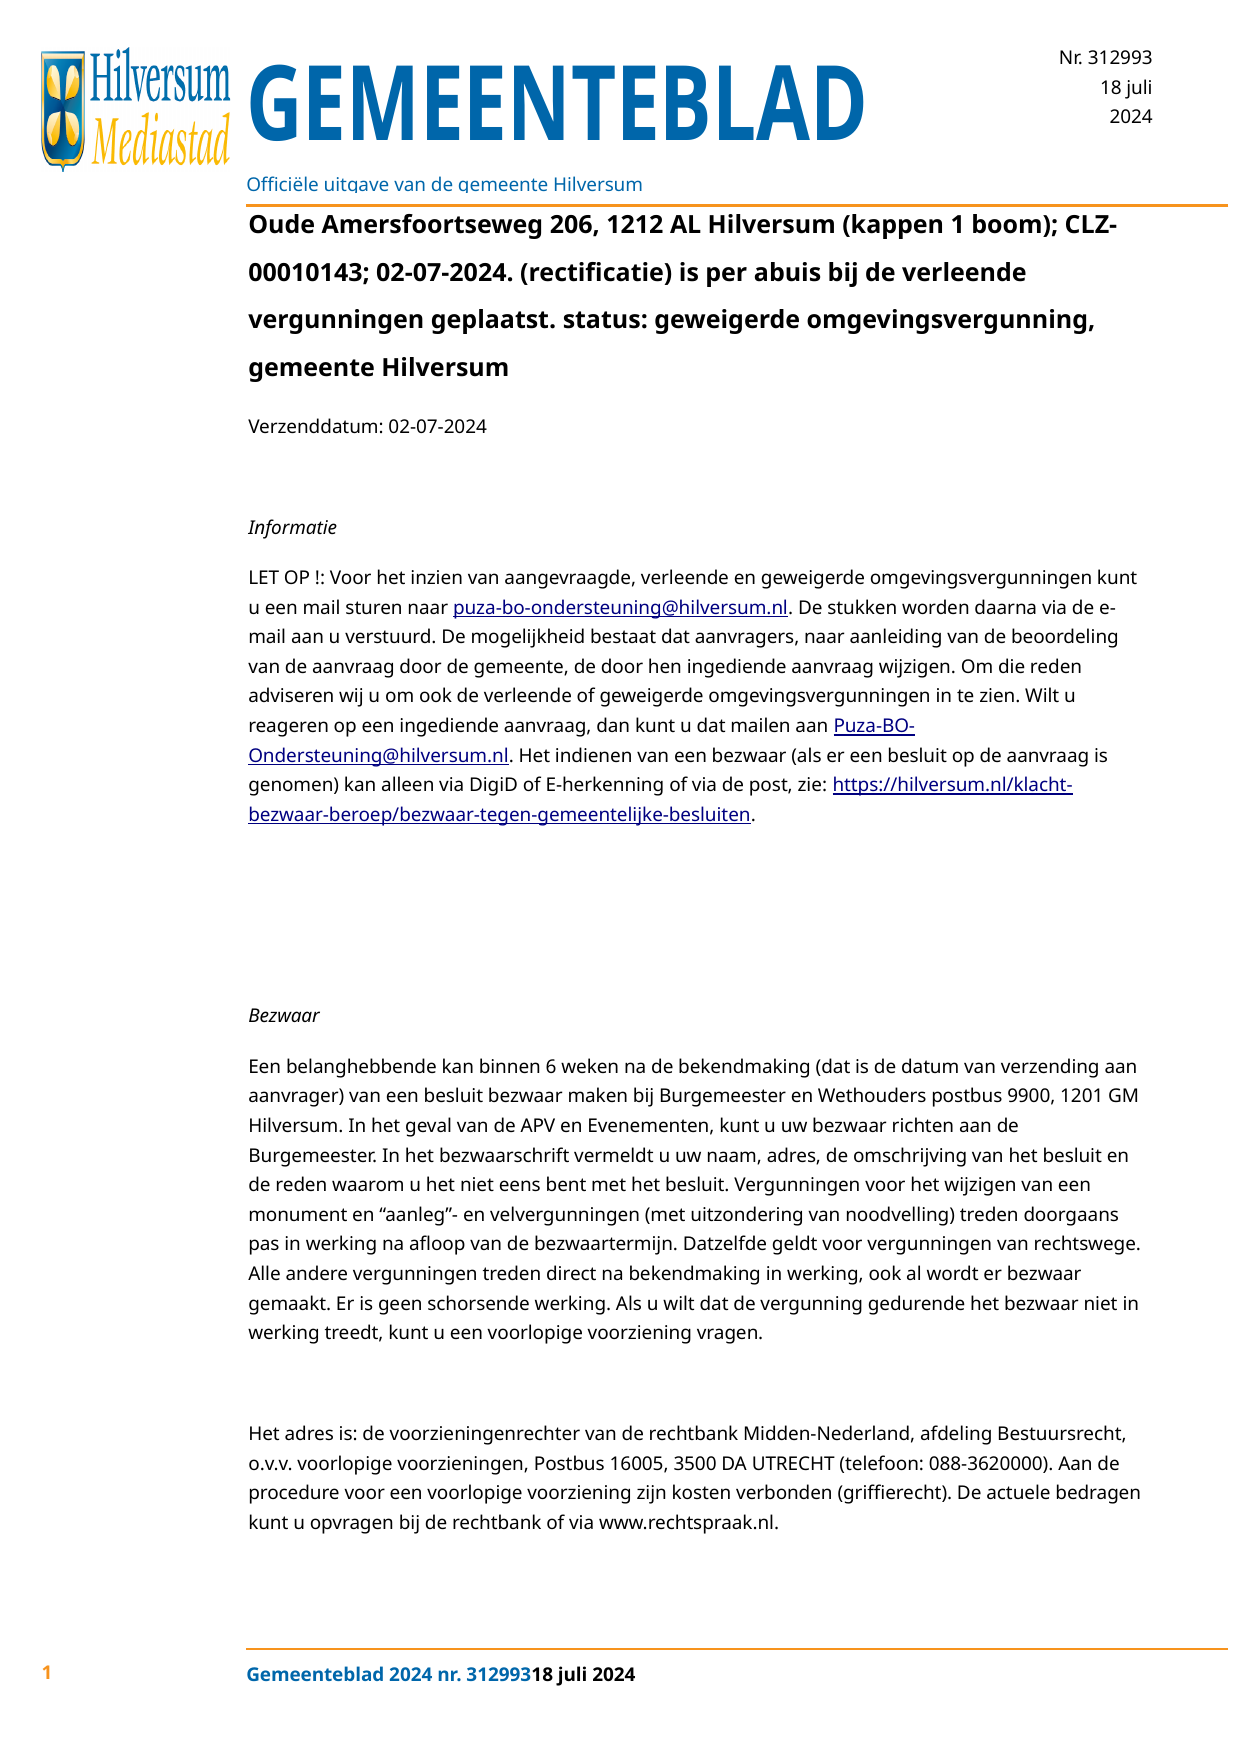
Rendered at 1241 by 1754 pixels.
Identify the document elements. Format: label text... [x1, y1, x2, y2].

text LET OP !: Voor het inzien van aangevraagde, verleende en geweigerde omgevingsvergunningen kunt u een mail sturen naar puza-bo-ondersteuning@hilversum.nl. De stukken worden daarna via de e-mail aan u verstuurd. De mogelijkheid bestaat dat aanvragers, naar aanleiding van de beoordeling van de aanvraag door de gemeente, de door hen ingediende aanvraag wijzigen. Om die reden adviseren wij u om ook de verleende of geweigerde omgevingsvergunningen in te zien. Wilt u reageren op een ingediende aanvraag, dan kunt u dat mailen aan Puza-BO-Ondersteuning@hilversum.nl. Het indienen van een bezwaar (als er een besluit op de aanvraag is genomen) kan alleen via DigiD of E-herkenning of via de post, zie: https://hilversum.nl/klacht-bezwaar-beroep/bezwaar-tegen-gemeentelijke-besluiten. [248, 564, 1152, 827]
text Verzenddatum: 02-07-2024 [248, 413, 1152, 439]
text Het adres is: de voorzieningenrechter van de rechtbank Midden-Nederland, afdeling Bestuursrecht, o.v.v. voorlopige voorzieningen, Postbus 16005, 3500 DA UTRECHT (telefoon: 088-3620000). Aan de procedure voor een voorlopige voorziening zijn kosten verbonden (griffierecht). De actuele bedragen kunt u opvragen bij de rechtbank of via www.rechtspraak.nl. [248, 1420, 1152, 1535]
picture [41, 47, 231, 172]
text Een belanghebbende kan binnen 6 weken na de bekendmaking (dat is de datum van verzending aan aanvrager) van een besluit bezwaar maken bij Burgemeester en Wethouders postbus 9900, 1201 GM Hilversum. In het geval van de APV en Evenementen, kunt u uw bezwaar richten aan de Burgemeester. In het bezwaarschrift vermeldt u uw naam, adres, de omschrijving van het besluit en de reden waarom u het niet eens bent met het besluit. Vergunningen voor het wijzigen van een monument en “aanleg”- en velvergunningen (met uitzondering van noodvelling) treden doorgaans pas in werking na afloop van de bezwaartermijn. Datzelfde geldt voor vergunningen van rechtswege. Alle andere vergunningen treden direct na bekendmaking in werking, ook al wordt er bezwaar gemaakt. Er is geen schorsende werking. Als u wilt dat de vergunning gedurende het bezwaar niet in werking treedt, kunt u een voorlopige voorziening vragen. [248, 1053, 1152, 1345]
text Oude Amersfoortseweg 206, 1212 AL Hilversum (kappen 1 boom); CLZ-00010143; 02-07-2024. (rectificatie) is per abuis bij de verleende vergunningen geplaatst. status: geweigerde omgevingsvergunning, gemeente Hilversum [248, 207, 1152, 384]
text Bezwaar [248, 1003, 1152, 1028]
text Informatie [248, 514, 1152, 540]
